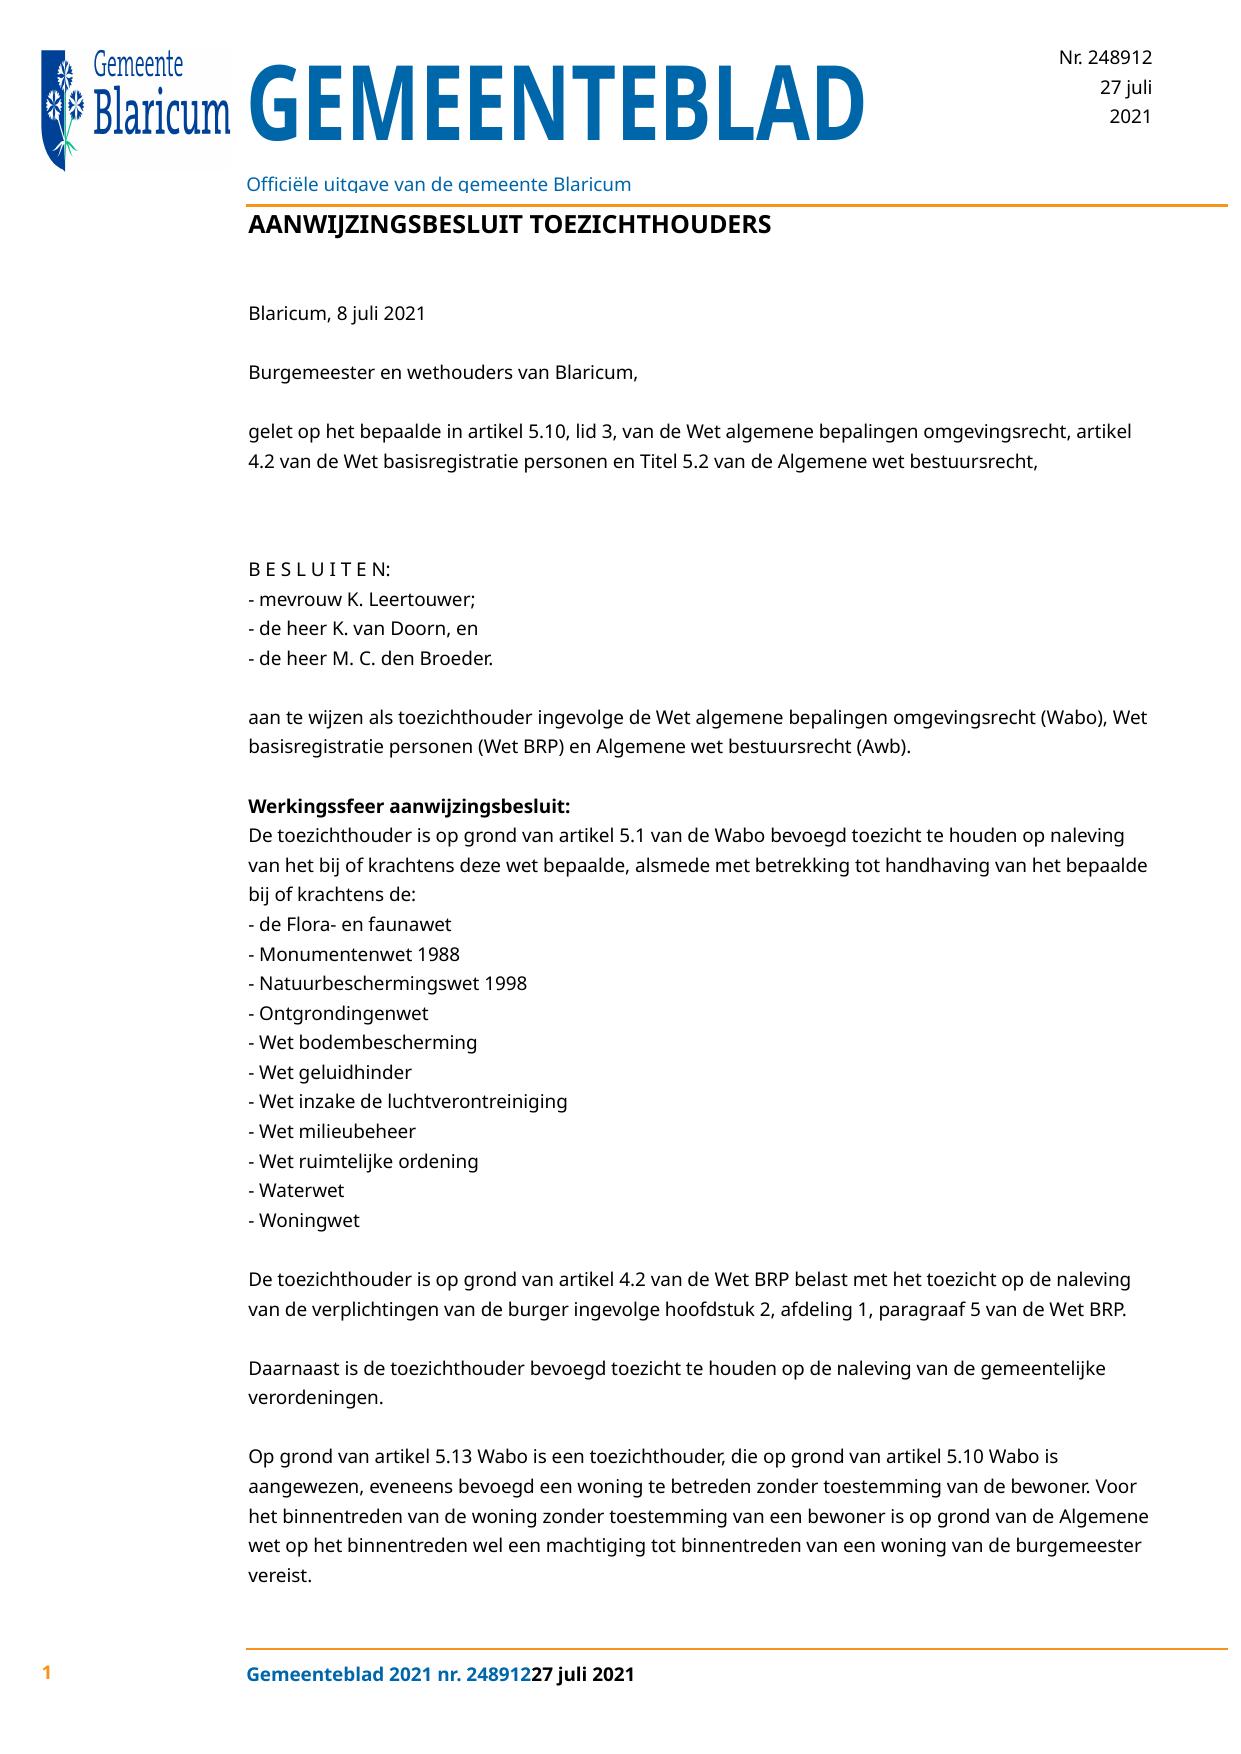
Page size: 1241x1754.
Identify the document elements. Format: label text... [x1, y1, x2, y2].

text - Wet milieubeheer [248, 1118, 1152, 1144]
text - mevrouw K. Leertouwer; [248, 586, 1152, 612]
text - Waterwet [248, 1177, 1152, 1203]
text - Wet bodembescherming [248, 1029, 1152, 1055]
text - Woningwet [248, 1207, 1152, 1233]
picture [41, 47, 231, 172]
text AANWIJZINGSBESLUIT TOEZICHTHOUDERS [248, 207, 1152, 241]
text Op grond van artikel 5.13 Wabo is een toezichthouder, die op grond van artikel 5.10 Wabo is aangewezen, eveneens bevoegd een woning te betreden zonder toestemming van de bewoner. Voor het binnentreden van de woning zonder toestemming van een bewoner is op grond van de Algemene wet op het binnentreden wel een machtiging tot binnentreden van een woning van de burgemeester vereist. [248, 1444, 1152, 1588]
text - de heer K. van Doorn, en [248, 615, 1152, 641]
text - Wet ruimtelijke ordening [248, 1148, 1152, 1174]
text Werkingssfeer aanwijzingsbesluit: [248, 793, 1152, 819]
text De toezichthouder is op grond van artikel 5.1 van de Wabo bevoegd toezicht te houden op naleving van het bij of krachtens deze wet bepaalde, alsmede met betrekking tot handhaving van het bepaalde bij of krachtens de: [248, 822, 1152, 907]
text Burgemeester en wethouders van Blaricum, [248, 359, 1152, 385]
text - Natuurbeschermingswet 1998 [248, 970, 1152, 996]
text - Wet inzake de luchtverontreiniging [248, 1089, 1152, 1114]
text - Monumentenwet 1988 [248, 941, 1152, 967]
text - Ontgrondingenwet [248, 1000, 1152, 1026]
text Daarnaast is de toezichthouder bevoegd toezicht te houden op de naleving van de gemeentelijke verordeningen. [248, 1355, 1152, 1410]
text - de Flora- en faunawet [248, 911, 1152, 937]
text - de heer M. C. den Broeder. [248, 645, 1152, 671]
text De toezichthouder is op grond van artikel 4.2 van de Wet BRP belast met het toezicht op de naleving van de verplichtingen van de burger ingevolge hoofdstuk 2, afdeling 1, paragraaf 5 van de Wet BRP. [248, 1266, 1152, 1322]
text B E S L U I T E N: [248, 556, 1152, 582]
text aan te wijzen als toezichthouder ingevolge de Wet algemene bepalingen omgevingsrecht (Wabo), Wet basisregistratie personen (Wet BRP) en Algemene wet bestuursrecht (Awb). [248, 704, 1152, 759]
text gelet op het bepaalde in artikel 5.10, lid 3, van de Wet algemene bepalingen omgevingsrecht, artikel 4.2 van de Wet basisregistratie personen en Titel 5.2 van de Algemene wet bestuursrecht, [248, 418, 1152, 473]
text - Wet geluidhinder [248, 1059, 1152, 1085]
text Blaricum, 8 juli 2021 [248, 300, 1152, 326]
